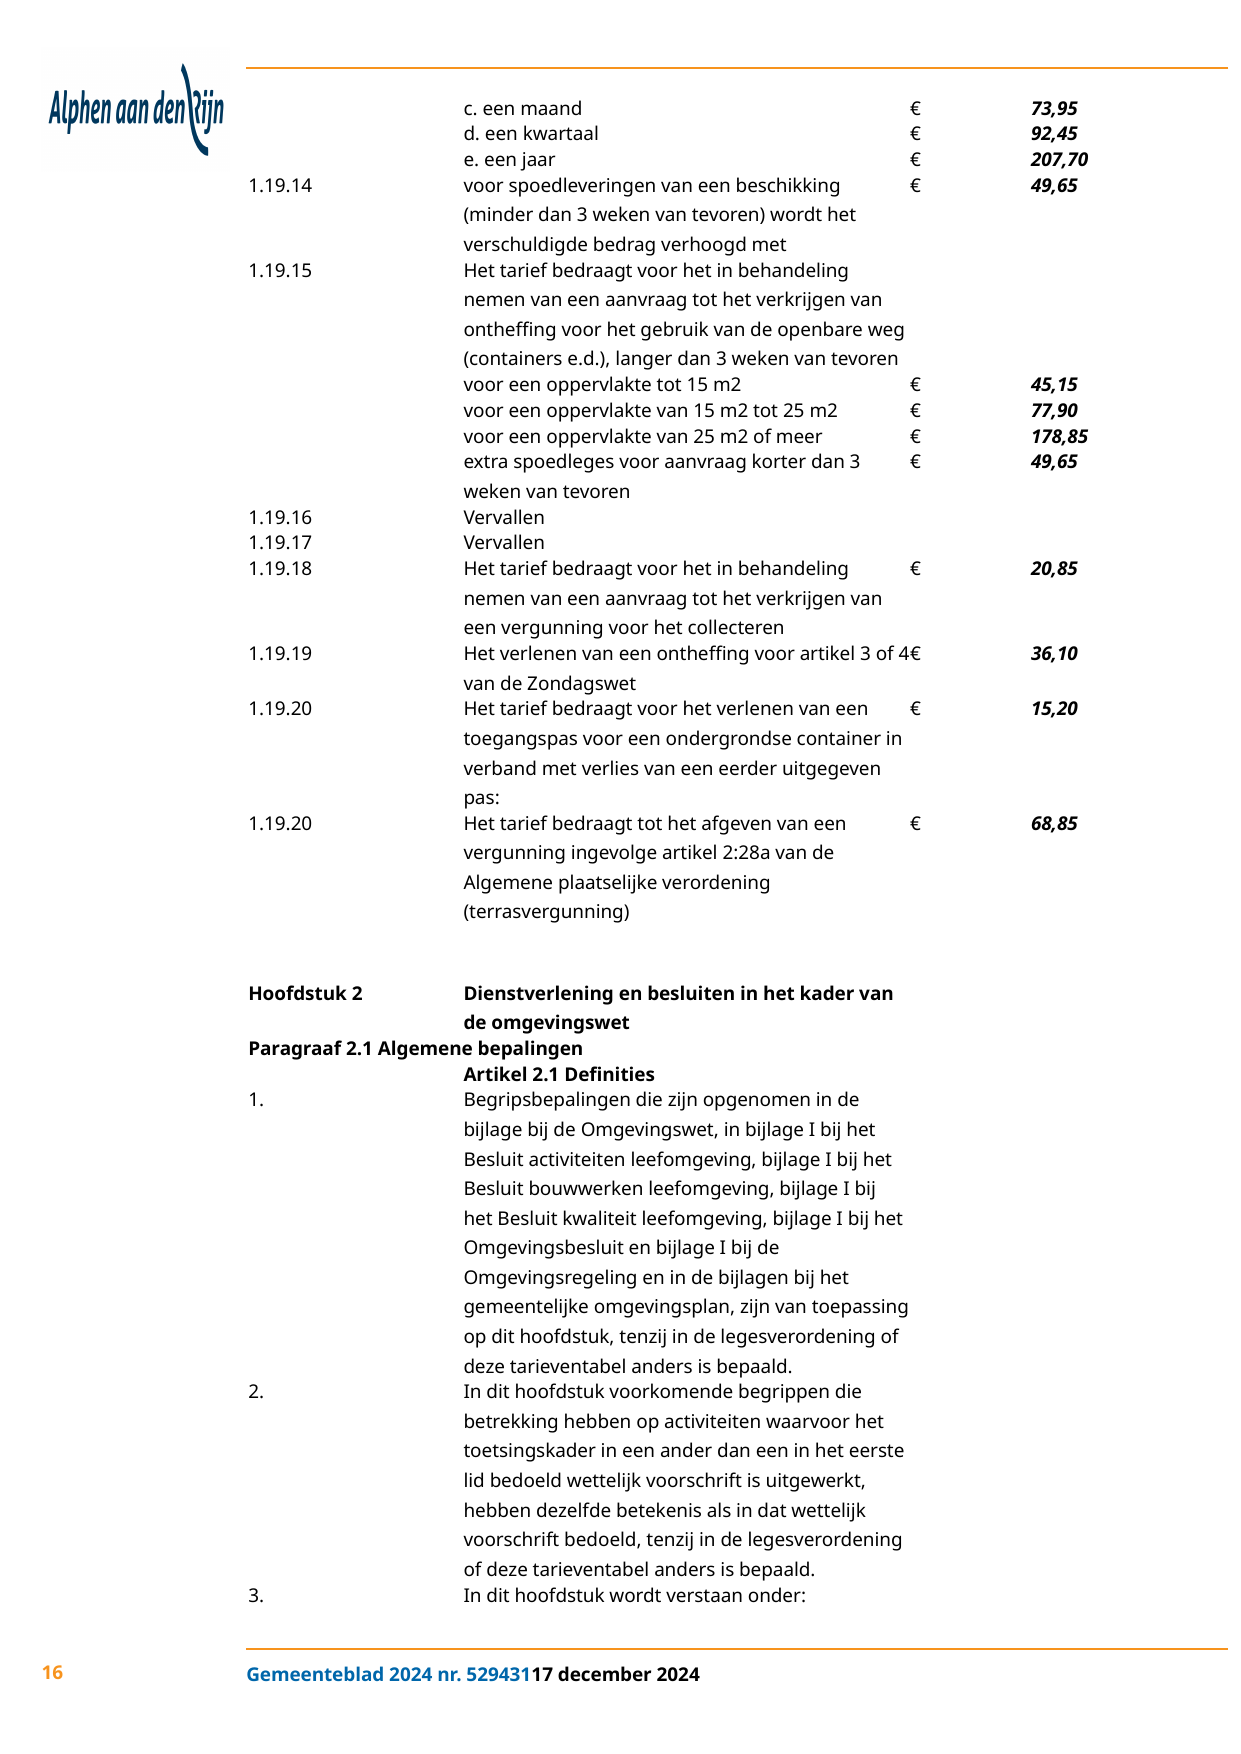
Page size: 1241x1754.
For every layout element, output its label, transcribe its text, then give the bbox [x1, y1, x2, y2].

table_cell c. een maand [463, 95, 910, 121]
table_cell 1. [248, 1087, 463, 1378]
table_cell Het tarief bedraagt voor het in behandeling nemen van een aanvraag tot het verkrijgen van een vergunning voor het collecteren [463, 555, 910, 640]
table_cell [463, 925, 910, 950]
table_cell [910, 1582, 1031, 1607]
table_cell Hoofdstuk 2 [248, 950, 463, 1035]
table_cell 1.19.17 [248, 530, 463, 555]
table_cell 178,85 [1031, 423, 1152, 448]
table_cell [248, 95, 463, 121]
table_cell d. een kwartaal [463, 121, 910, 146]
table_cell voor een oppervlakte tot 15 m2 [463, 371, 910, 397]
table_cell [1031, 950, 1152, 1035]
table_cell [248, 925, 463, 950]
table_cell voor een oppervlakte van 15 m2 tot 25 m2 [463, 397, 910, 423]
table_cell € [910, 121, 1031, 146]
table_cell 36,10 [1031, 640, 1152, 696]
table_cell voor spoedleveringen van een beschikking (minder dan 3 weken van tevoren) wordt het verschuldigde bedrag verhoogd met [463, 172, 910, 257]
table_cell [248, 397, 463, 423]
table_cell [910, 530, 1031, 555]
table_cell € [910, 810, 1031, 924]
table_cell e. een jaar [463, 146, 910, 172]
table_cell voor een oppervlakte van 25 m2 of meer [463, 423, 910, 448]
table_cell 45,15 [1031, 371, 1152, 397]
table_cell € [910, 146, 1031, 172]
table_cell [248, 146, 463, 172]
table_cell Het tarief bedraagt voor het verlenen van een toegangspas voor een ondergrondse container in verband met verlies van een eerder uitgegeven pas: [463, 696, 910, 810]
table_cell 3. [248, 1582, 463, 1607]
table_cell € [910, 172, 1031, 257]
table_cell Dienstverlening en besluiten in het kader van de omgevingswet [463, 950, 910, 1035]
table_cell [1031, 1379, 1152, 1582]
table_cell [910, 950, 1031, 1035]
table_cell [910, 925, 1031, 950]
table_cell In dit hoofdstuk voorkomende begrippen die betrekking hebben op activiteiten waarvoor het toetsingskader in een ander dan een in het eerste lid bedoeld wettelijk voorschrift is uitgewerkt, hebben dezelfde betekenis als in dat wettelijk voorschrift bedoeld, tenzij in de legesverordening of deze tarieventabel anders is bepaald. [463, 1379, 910, 1582]
table_cell € [910, 95, 1031, 121]
table_cell 1.19.18 [248, 555, 463, 640]
table_cell extra spoedleges voor aanvraag korter dan 3 weken van tevoren [463, 449, 910, 504]
table_cell [1031, 257, 1152, 371]
table_cell 49,65 [1031, 449, 1152, 504]
table_cell Artikel 2.1 Definities [463, 1061, 910, 1087]
table_cell € [910, 696, 1031, 810]
table_cell [248, 371, 463, 397]
table_cell [1031, 1061, 1152, 1087]
table_cell Vervallen [463, 504, 910, 529]
table_cell Het verlenen van een ontheffing voor artikel 3 of 4 van de Zondagswet [463, 640, 910, 696]
table_cell Begripsbepalingen die zijn opgenomen in de bijlage bij de Omgevingswet, in bijlage I bij het Besluit activiteiten leefomgeving, bijlage I bij het Besluit bouwwerken leefomgeving, bijlage I bij het Besluit kwaliteit leefomgeving, bijlage I bij het Omgevingsbesluit en bijlage I bij de Omgevingsregeling en in de bijlagen bij het gemeentelijke omgevingsplan, zijn van toepassing op dit hoofdstuk, tenzij in de legesverordening of deze tarieventabel anders is bepaald. [463, 1087, 910, 1378]
table_cell 207,70 [1031, 146, 1152, 172]
table_cell 1.19.20 [248, 696, 463, 810]
table_cell 1.19.15 [248, 257, 463, 371]
table_cell 73,95 [1031, 95, 1152, 121]
table_cell [248, 449, 463, 504]
table_cell [1031, 504, 1152, 529]
table_cell [910, 504, 1031, 529]
table_cell [910, 1087, 1031, 1378]
table_cell [248, 121, 463, 146]
table_cell [910, 257, 1031, 371]
table_cell 1.19.14 [248, 172, 463, 257]
table_cell Paragraaf 2.1 Algemene bepalingen [248, 1035, 1152, 1061]
table_cell 49,65 [1031, 172, 1152, 257]
table_cell € [910, 640, 1031, 696]
table_cell Het tarief bedraagt tot het afgeven van een vergunning ingevolge artikel 2:28a van de Algemene plaatselijke verordening (terrasvergunning) [463, 810, 910, 924]
table_cell [1031, 925, 1152, 950]
table_cell [1031, 1582, 1152, 1607]
table_cell 15,20 [1031, 696, 1152, 810]
table_cell [1031, 1087, 1152, 1378]
table_cell 77,90 [1031, 397, 1152, 423]
table_cell [1031, 530, 1152, 555]
picture [41, 47, 231, 172]
table_cell [248, 1061, 463, 1087]
table_cell € [910, 555, 1031, 640]
table_cell [910, 1379, 1031, 1582]
table_cell Vervallen [463, 530, 910, 555]
table_cell € [910, 423, 1031, 448]
table_cell 1.19.20 [248, 810, 463, 924]
table_cell 68,85 [1031, 810, 1152, 924]
table_cell 1.19.19 [248, 640, 463, 696]
table_cell € [910, 371, 1031, 397]
table_cell 20,85 [1031, 555, 1152, 640]
table_cell € [910, 449, 1031, 504]
table_cell Het tarief bedraagt voor het in behandeling nemen van een aanvraag tot het verkrijgen van ontheffing voor het gebruik van de openbare weg (containers e.d.), langer dan 3 weken van tevoren [463, 257, 910, 371]
table_cell [910, 1061, 1031, 1087]
table_cell 1.19.16 [248, 504, 463, 529]
table_cell [248, 423, 463, 448]
table_cell In dit hoofdstuk wordt verstaan onder: [463, 1582, 910, 1607]
table_cell € [910, 397, 1031, 423]
table_cell 2. [248, 1379, 463, 1582]
table_cell 92,45 [1031, 121, 1152, 146]
